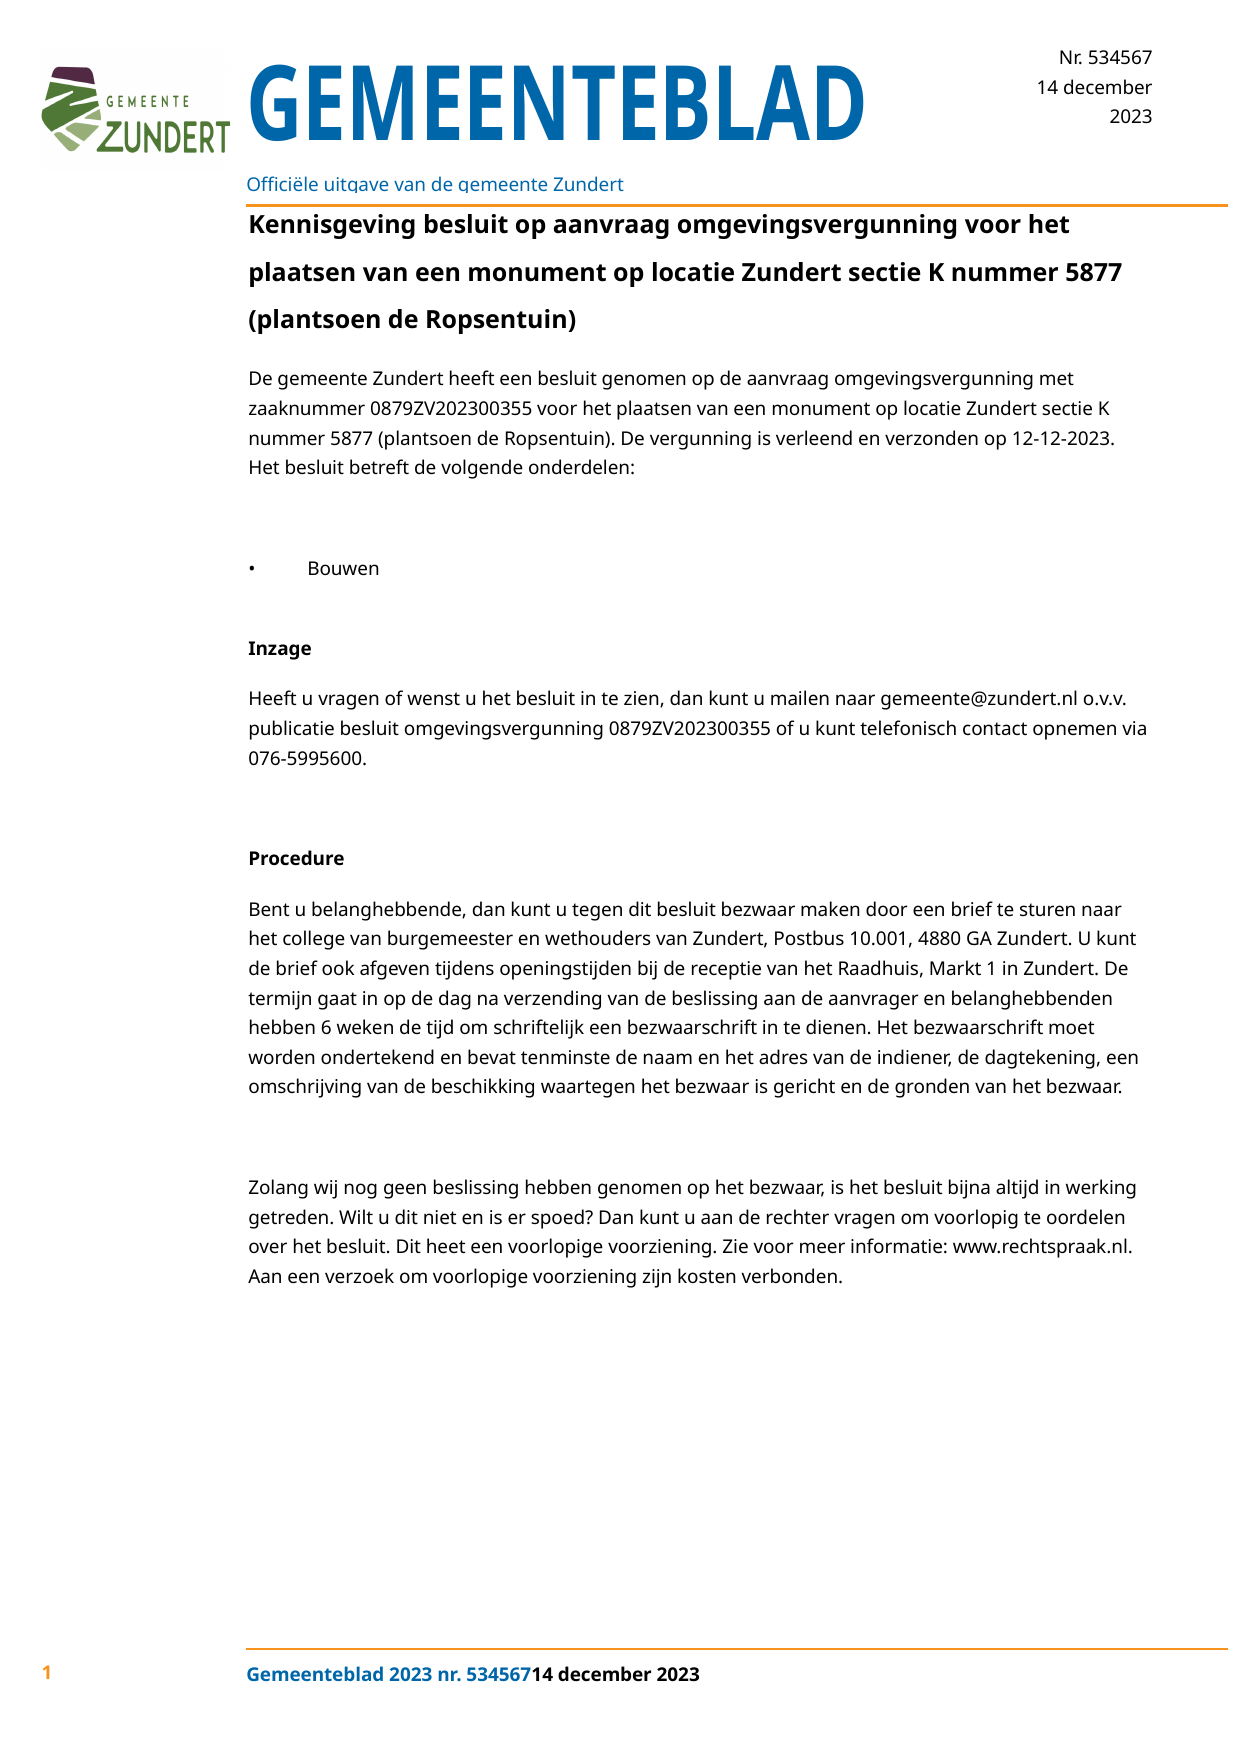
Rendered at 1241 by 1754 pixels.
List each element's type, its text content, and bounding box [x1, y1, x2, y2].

text Inzage [248, 635, 1152, 661]
text Bent u belanghebbende, dan kunt u tegen dit besluit bezwaar maken door een brief te sturen naar het college van burgemeester en wethouders van Zundert, Postbus 10.001, 4880 GA Zundert. U kunt de brief ook afgeven tijdens openingstijden bij de receptie van het Raadhuis, Markt 1 in Zundert. De termijn gaat in op de dag na verzending van de beslissing aan de aanvrager en belanghebbenden hebben 6 weken de tijd om schriftelijk een bezwaarschrift in te dienen. Het bezwaarschrift moet worden ondertekend en bevat tenminste de naam en het adres van de indiener, de dagtekening, een omschrijving van de beschikking waartegen het bezwaar is gericht en de gronden van het bezwaar. [248, 896, 1152, 1099]
text Kennisgeving besluit op aanvraag omgevingsvergunning voor het plaatsen van een monument op locatie Zundert sectie K nummer 5877 (plantsoen de Ropsentuin) [248, 207, 1152, 336]
picture [41, 47, 231, 172]
text Procedure [248, 846, 1152, 871]
text Zolang wij nog geen beslissing hebben genomen op het bezwaar, is het besluit bijna altijd in werking getreden. Wilt u dit niet en is er spoed? Dan kunt u aan de rechter vragen om voorlopig te oordelen over het besluit. Dit heet een voorlopige voorziening. Zie voor meer informatie: www.rechtspraak.nl. Aan een verzoek om voorlopige voorziening zijn kosten verbonden. [248, 1174, 1152, 1289]
text De gemeente Zundert heeft een besluit genomen op de aanvraag omgevingsvergunning met zaaknummer 0879ZV202300355 voor het plaatsen van een monument op locatie Zundert sectie K nummer 5877 (plantsoen de Ropsentuin). De vergunning is verleend en verzonden op 12-12-2023. Het besluit betreft de volgende onderdelen: [248, 366, 1152, 480]
list Bouwen [248, 555, 1152, 581]
text Heeft u vragen of wenst u het besluit in te zien, dan kunt u mailen naar gemeente@zundert.nl o.v.v. publicatie besluit omgevingsvergunning 0879ZV202300355 of u kunt telefonisch contact opnemen via 076-5995600. [248, 686, 1152, 770]
